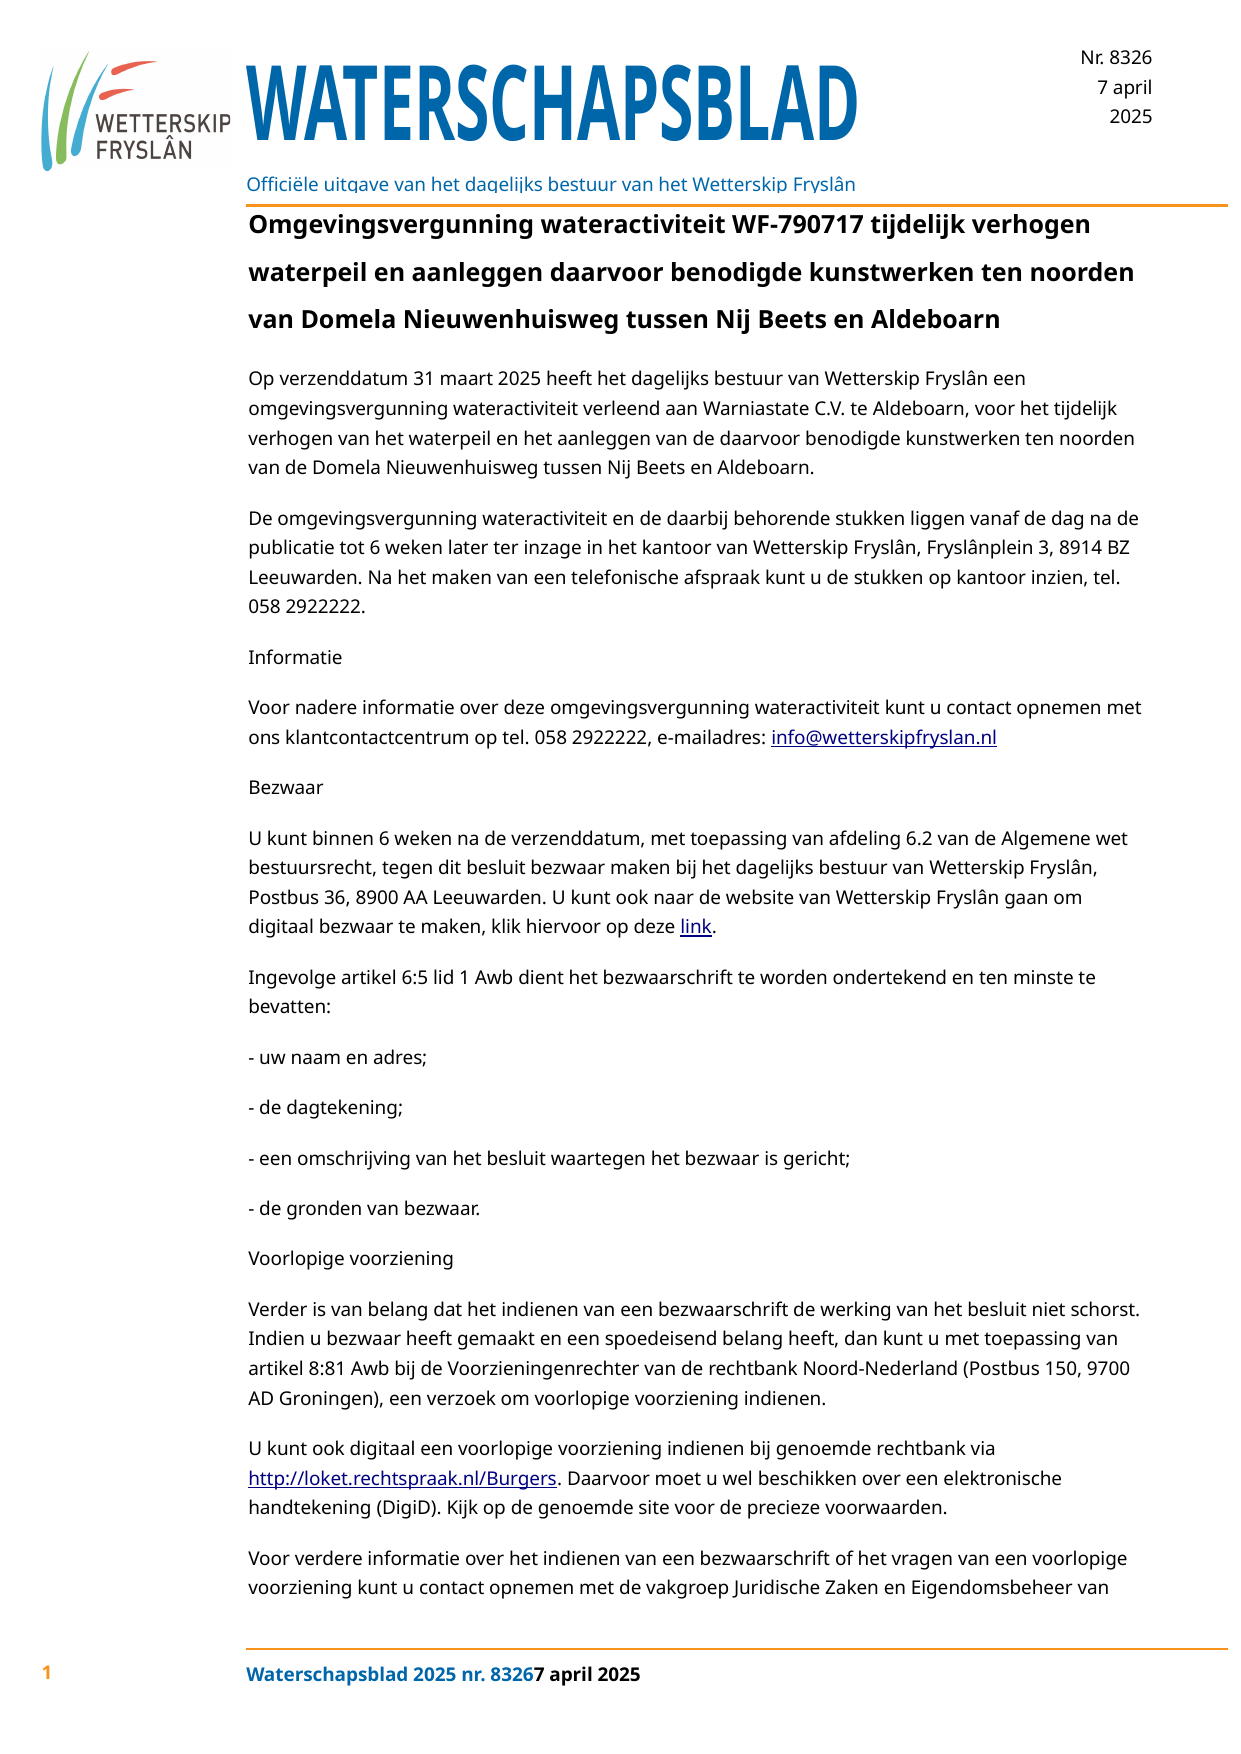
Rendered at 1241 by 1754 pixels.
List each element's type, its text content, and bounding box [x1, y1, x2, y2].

text U kunt binnen 6 weken na de verzenddatum, met toepassing van afdeling 6.2 van de Algemene wet bestuursrecht, tegen dit besluit bezwaar maken bij het dagelijks bestuur van Wetterskip Fryslân, Postbus 36, 8900 AA Leeuwarden. U kunt ook naar de website van Wetterskip Fryslân gaan om digitaal bezwaar te maken, klik hiervoor op deze link. [248, 825, 1152, 939]
text - de dagtekening; [248, 1094, 1152, 1120]
text Omgevingsvergunning wateractiviteit WF-790717 tijdelijk verhogen waterpeil en aanleggen daarvoor benodigde kunstwerken ten noorden van Domela Nieuwenhuisweg tussen Nij Beets en Aldeboarn [248, 207, 1152, 336]
text Ingevolge artikel 6:5 lid 1 Awb dient het bezwaarschrift te worden ondertekend en ten minste te bevatten: [248, 964, 1152, 1019]
text - de gronden van bezwaar. [248, 1195, 1152, 1221]
text Op verzenddatum 31 maart 2025 heeft het dagelijks bestuur van Wetterskip Fryslân een omgevingsvergunning wateractiviteit verleend aan Warniastate C.V. te Aldeboarn, voor het tijdelijk verhogen van het waterpeil en het aanleggen van de daarvoor benodigde kunstwerken ten noorden van de Domela Nieuwenhuisweg tussen Nij Beets en Aldeboarn. [248, 366, 1152, 480]
text Verder is van belang dat het indienen van een bezwaarschrift de werking van het besluit niet schorst. Indien u bezwaar heeft gemaakt en een spoedeisend belang heeft, dan kunt u met toepassing van artikel 8:81 Awb bij de Voorzieningenrechter van de rechtbank Noord-Nederland (Postbus 150, 9700 AD Groningen), een verzoek om voorlopige voorziening indienen. [248, 1296, 1152, 1410]
text - een omschrijving van het besluit waartegen het bezwaar is gericht; [248, 1145, 1152, 1170]
text De omgevingsvergunning wateractiviteit en de daarbij behorende stukken liggen vanaf de dag na de publicatie tot 6 weken later ter inzage in het kantoor van Wetterskip Fryslân, Fryslânplein 3, 8914 BZ Leeuwarden. Na het maken van een telefonische afspraak kunt u de stukken op kantoor inzien, tel. 058 2922222. [248, 505, 1152, 619]
text - uw naam en adres; [248, 1044, 1152, 1069]
picture [41, 47, 231, 172]
text U kunt ook digitaal een voorlopige voorziening indienen bij genoemde rechtbank via http://loket.rechtspraak.nl/Burgers. Daarvoor moet u wel beschikken over een elektronische handtekening (DigiD). Kijk op de genoemde site voor de precieze voorwaarden. [248, 1435, 1152, 1520]
text Bezwaar [248, 774, 1152, 800]
text Informatie [248, 644, 1152, 669]
text Voor nadere informatie over deze omgevingsvergunning wateractiviteit kunt u contact opnemen met ons klantcontactcentrum op tel. 058 2922222, e-mailadres: info@wetterskipfryslan.nl [248, 694, 1152, 749]
text Voor verdere informatie over het indienen van een bezwaarschrift of het vragen van een voorlopige voorziening kunt u contact opnemen met de vakgroep Juridische Zaken en Eigendomsbeheer van [248, 1545, 1152, 1600]
text Voorlopige voorziening [248, 1246, 1152, 1271]
